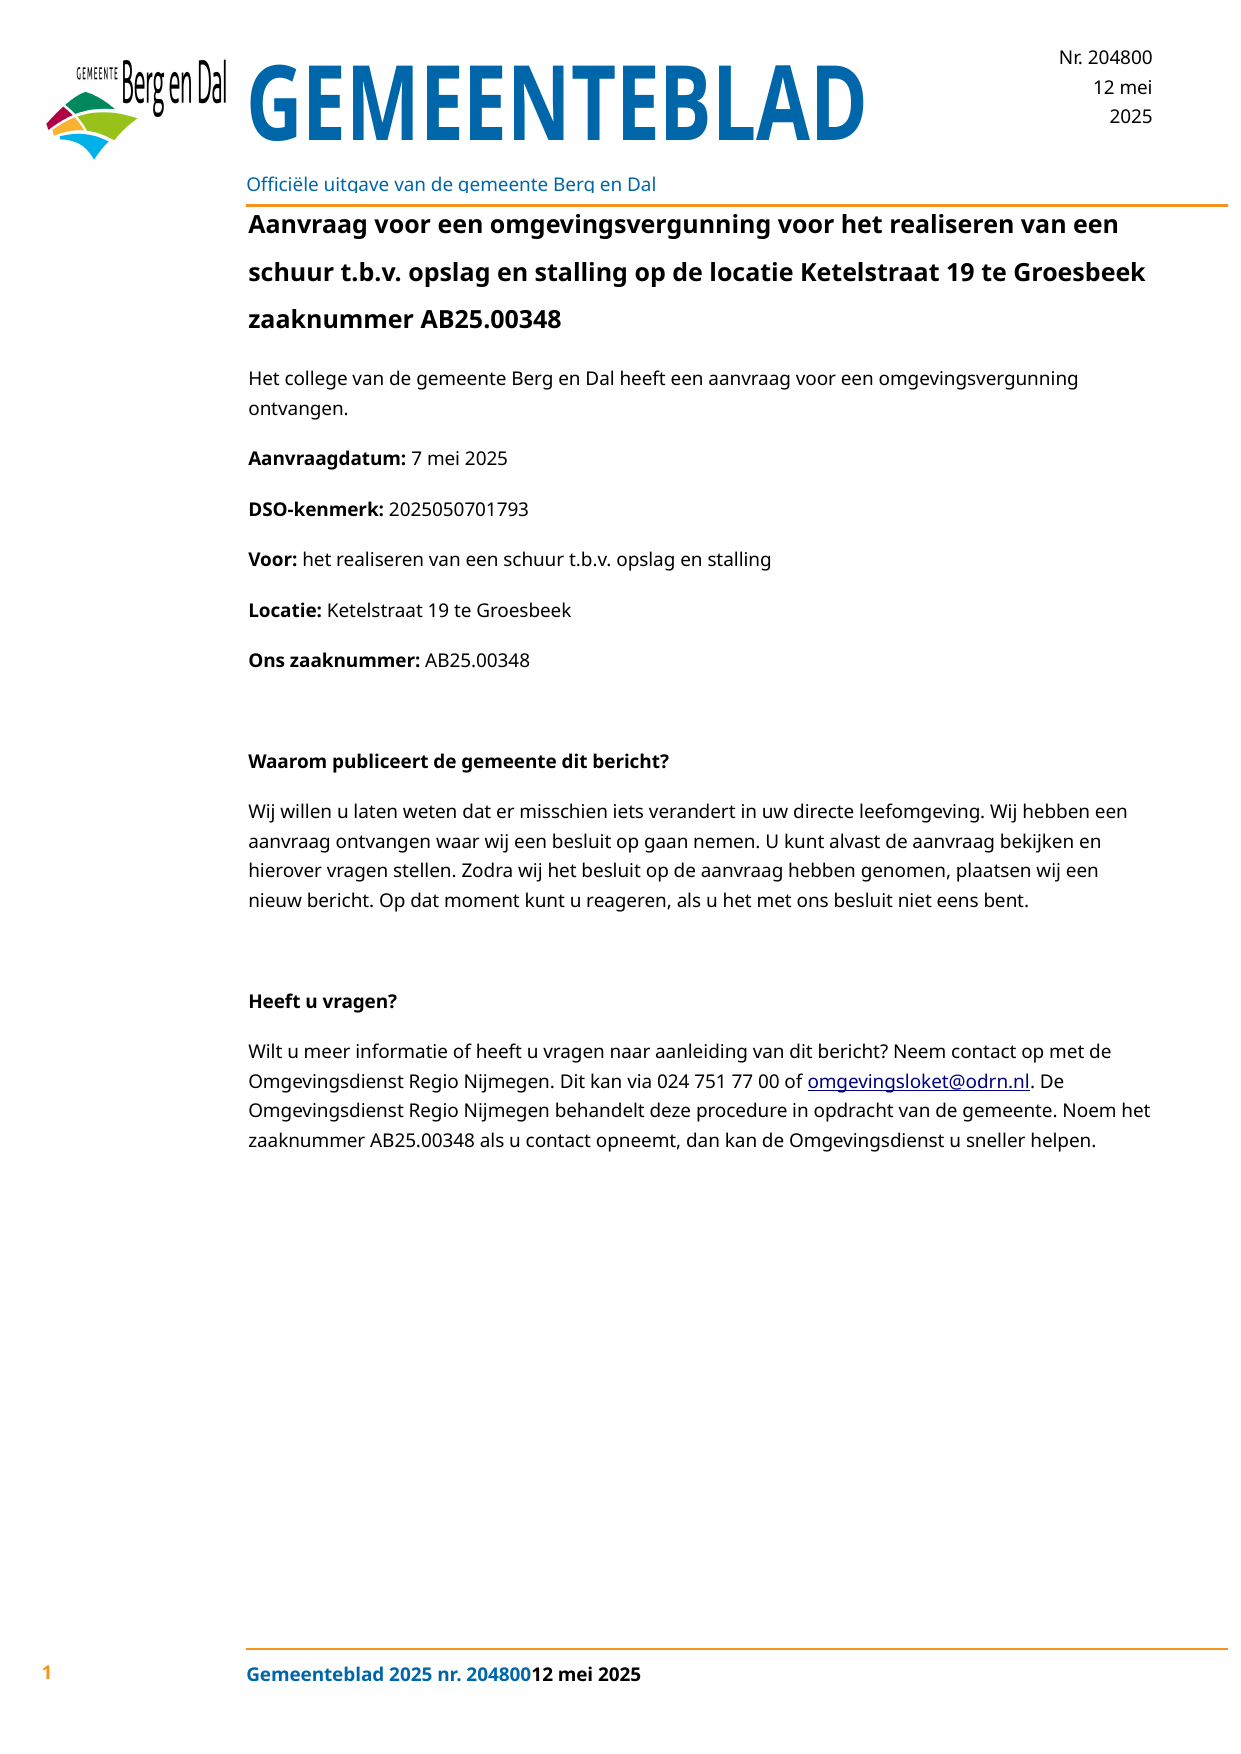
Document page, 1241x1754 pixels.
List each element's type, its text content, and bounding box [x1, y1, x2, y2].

text Aanvraag voor een omgevingsvergunning voor het realiseren van een schuur t.b.v. opslag en stalling op de locatie Ketelstraat 19 te Groesbeek zaaknummer AB25.00348 [248, 207, 1152, 336]
text DSO-kenmerk: 2025050701793 [248, 496, 1152, 522]
text Voor: het realiseren van een schuur t.b.v. opslag en stalling [248, 546, 1152, 572]
text Wij willen u laten weten dat er misschien iets verandert in uw directe leefomgeving. Wij hebben een aanvraag ontvangen waar wij een besluit op gaan nemen. U kunt alvast de aanvraag bekijken en hierover vragen stellen. Zodra wij het besluit op de aanvraag hebben genomen, plaatsen wij een nieuw bericht. Op dat moment kunt u reageren, als u het met ons besluit niet eens bent. [248, 798, 1152, 913]
text Aanvraagdatum: 7 mei 2025 [248, 446, 1152, 471]
text Het college van de gemeente Berg en Dal heeft een aanvraag voor een omgevingsvergunning ontvangen. [248, 366, 1152, 421]
text Ons zaaknummer: AB25.00348 [248, 647, 1152, 673]
picture [41, 47, 231, 172]
text Waarom publiceert de gemeente dit bericht? [248, 748, 1152, 774]
text Heeft u vragen? [248, 988, 1152, 1014]
text Wilt u meer informatie of heeft u vragen naar aanleiding van dit bericht? Neem contact op met de Omgevingsdienst Regio Nijmegen. Dit kan via 024 751 77 00 of omgevingsloket@odrn.nl. De Omgevingsdienst Regio Nijmegen behandelt deze procedure in opdracht van de gemeente. Noem het zaaknummer AB25.00348 als u contact opneemt, dan kan de Omgevingsdienst u sneller helpen. [248, 1038, 1152, 1153]
text Locatie: Ketelstraat 19 te Groesbeek [248, 597, 1152, 622]
